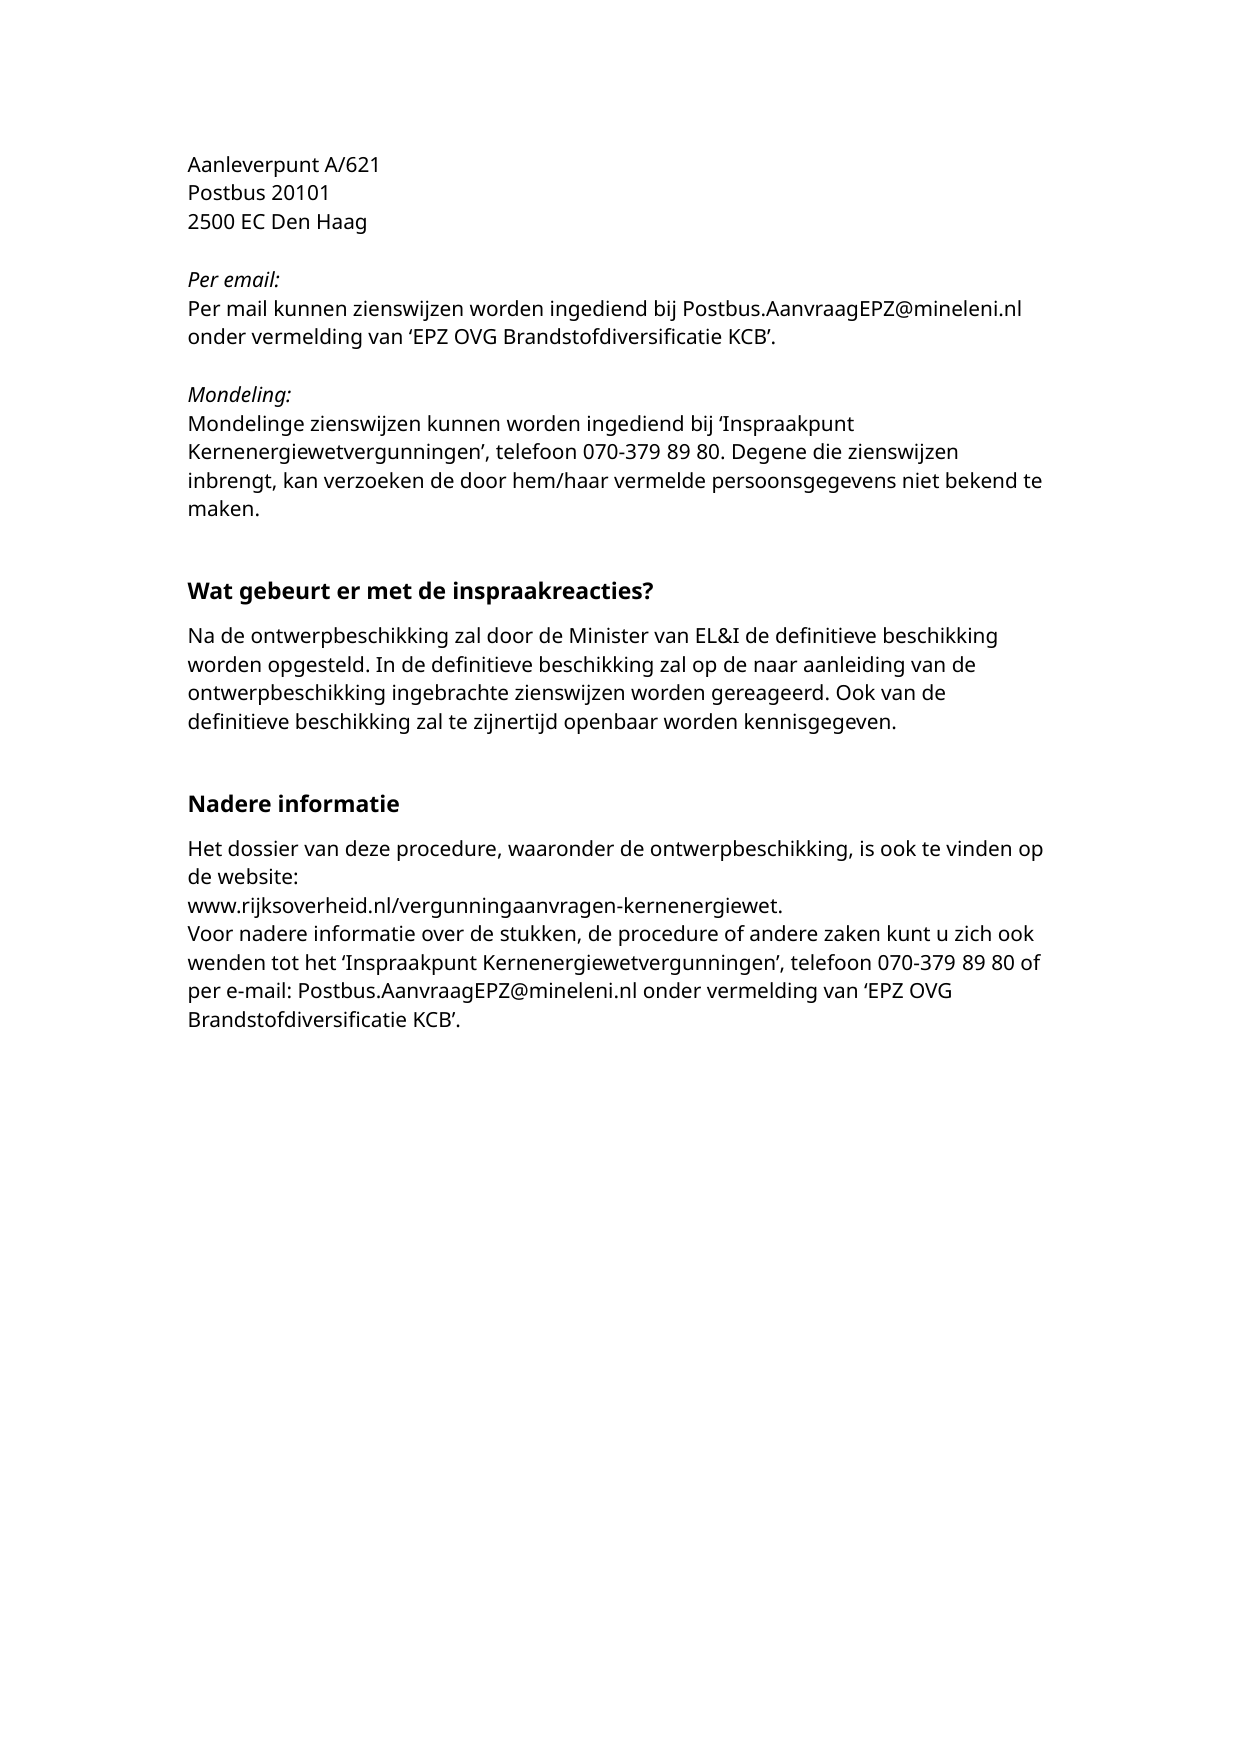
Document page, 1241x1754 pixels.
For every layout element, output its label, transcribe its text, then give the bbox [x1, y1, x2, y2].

subtitle Nadere informatie [187, 788, 1053, 819]
text www.rijksoverheid.nl/vergunningaanvragen-kernenergiewet. [187, 891, 1053, 919]
text Mondelinge zienswijzen kunnen worden ingediend bij ‘Inspraakpunt Kernenergiewetvergunningen’, telefoon 070-379 89 80. Degene die zienswijzen inbrengt, kan verzoeken de door hem/haar vermelde persoonsgegevens niet bekend te maken. [187, 409, 1053, 523]
subtitle Wat gebeurt er met de inspraakreacties? [187, 575, 1053, 607]
text Voor nadere informatie over de stukken, de procedure of andere zaken kunt u zich ook wenden tot het ‘Inspraakpunt Kernenergiewetvergunningen’, telefoon 070-379 89 80 of per e-mail: Postbus.AanvraagEPZ@mineleni.nl onder vermelding van ‘EPZ OVG Brandstofdiversificatie KCB’. [187, 919, 1053, 1033]
text Mondeling: [187, 381, 1053, 409]
text Het dossier van deze procedure, waaronder de ontwerpbeschikking, is ook te vinden op de website: [187, 834, 1053, 891]
text Na de ontwerpbeschikking zal door de Minister van EL&I de definitieve beschikking worden opgesteld. In de definitieve beschikking zal op de naar aanleiding van de ontwerpbeschikking ingebrachte zienswijzen worden gereageerd. Ook van de definitieve beschikking zal te zijnertijd openbaar worden kennisgegeven. [187, 622, 1053, 735]
text Postbus 20101 [187, 178, 1053, 207]
text 2500 EC Den Haag [187, 207, 1053, 235]
text Per mail kunnen zienswijzen worden ingediend bij Postbus.AanvraagEPZ@mineleni.nl onder vermelding van ‘EPZ OVG Brandstofdiversificatie KCB’. [187, 294, 1053, 351]
text Aanleverpunt A/621 [187, 150, 1053, 178]
text Per email: [187, 265, 1053, 294]
